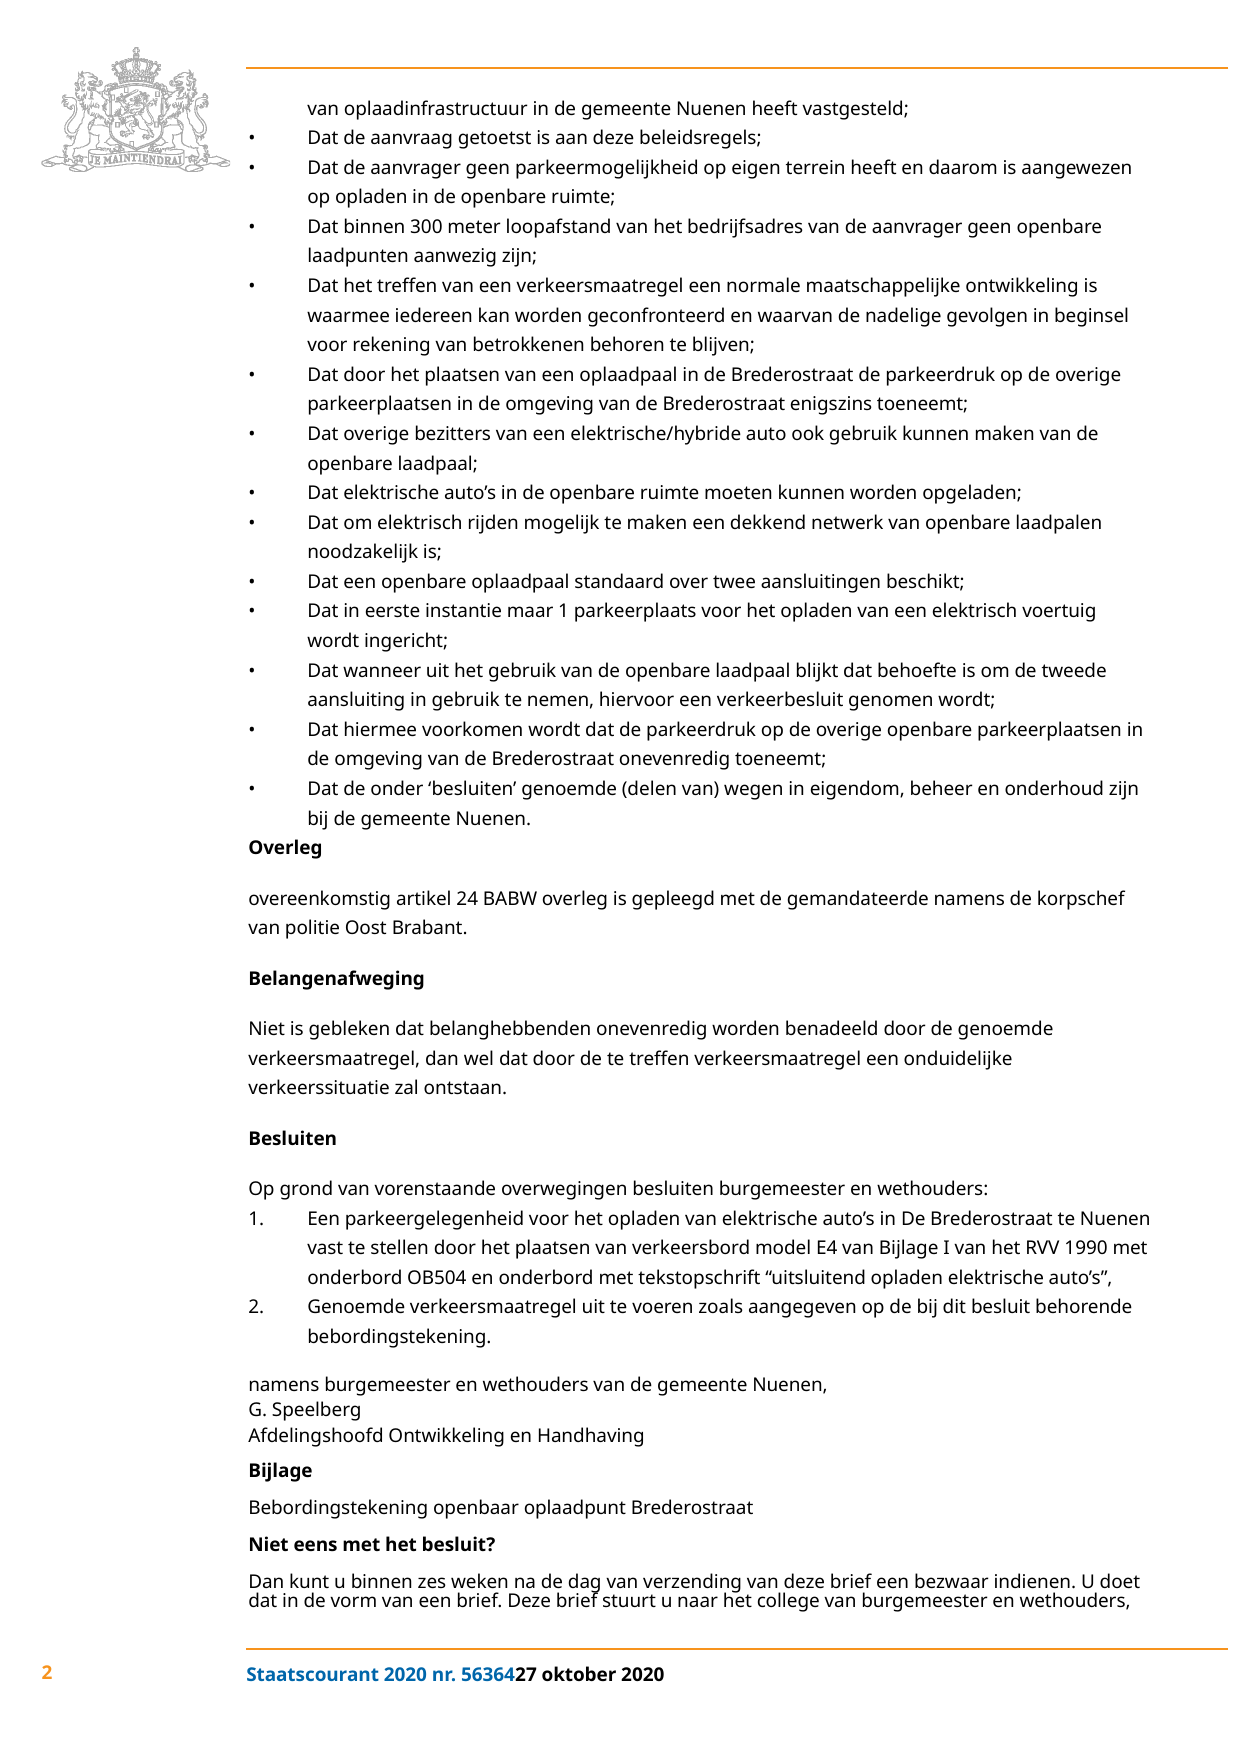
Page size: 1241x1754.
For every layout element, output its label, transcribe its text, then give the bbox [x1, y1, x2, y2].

text Bebordingstekening openbaar oplaadpunt Brederostraat [248, 1499, 1152, 1518]
list Dat het treffen van een verkeersmaatregel een normale maatschappelijke ontwikkeling is waarmee iedereen kan worden geconfronteerd en waarvan de nadelige gevolgen in beginsel voor rekening van betrokkenen behoren te blijven; [248, 272, 1152, 357]
text Dan kunt u binnen zes weken na de dag van verzending van deze brief een bezwaar indienen. U doet dat in de vorm van een brief. Deze brief stuurt u naar het college van burgemeester en wethouders, [248, 1573, 1152, 1611]
text G. Speelberg [248, 1397, 1152, 1422]
list Dat elektrische auto’s in de openbare ruimte moeten kunnen worden opgeladen; [248, 479, 1152, 505]
text Niet is gebleken dat belanghebbenden onevenredig worden benadeeld door de genoemde verkeersmaatregel, dan wel dat door de te treffen verkeersmaatregel een onduidelijke verkeerssituatie zal ontstaan. [248, 1015, 1152, 1100]
list Dat overige bezitters van een elektrische/hybride auto ook gebruik kunnen maken van de openbare laadpaal; [248, 420, 1152, 476]
text Afdelingshoofd Ontwikkeling en Handhaving [248, 1422, 1152, 1448]
list Dat door het plaatsen van een oplaadpaal in de Brederostraat de parkeerdruk op de overige parkeerplaatsen in de omgeving van de Brederostraat enigszins toeneemt; [248, 361, 1152, 416]
text Besluiten [248, 1125, 1152, 1151]
picture [41, 47, 231, 172]
text Belangenafweging [248, 965, 1152, 991]
list Dat hiermee voorkomen wordt dat de parkeerdruk op de overige openbare parkeerplaatsen in de omgeving van de Brederostraat onevenredig toeneemt; [248, 716, 1152, 771]
text Bijlage [248, 1462, 1152, 1481]
list Dat om elektrisch rijden mogelijk te maken een dekkend netwerk van openbare laadpalen noodzakelijk is; [248, 509, 1152, 564]
list Dat binnen 300 meter loopafstand van het bedrijfsadres van de aanvrager geen openbare laadpunten aanwezig zijn; [248, 213, 1152, 268]
list Een parkeergelegenheid voor het opladen van elektrische auto’s in De Brederostraat te Nuenen vast te stellen door het plaatsen van verkeersbord model E4 van Bijlage I van het RVV 1990 met onderbord OB504 en onderbord met tekstopschrift “uitsluitend opladen elektrische auto’s”, [248, 1205, 1152, 1290]
list Dat de aanvraag getoetst is aan deze beleidsregels; [248, 124, 1152, 150]
list Dat een openbare oplaadpaal standaard over twee aansluitingen beschikt; [248, 568, 1152, 594]
text Niet eens met het besluit? [248, 1536, 1152, 1555]
text Overleg [248, 834, 1152, 860]
list Dat in eerste instantie maar 1 parkeerplaats voor het opladen van een elektrisch voertuig wordt ingericht; [248, 598, 1152, 653]
text overeenkomstig artikel 24 BABW overleg is gepleegd met de gemandateerde namens de korpschef van politie Oost Brabant. [248, 885, 1152, 940]
text Op grond van vorenstaande overwegingen besluiten burgemeester en wethouders: [248, 1175, 1152, 1201]
list van oplaadinfrastructuur in de gemeente Nuenen heeft vastgesteld; [248, 95, 1152, 121]
list Dat de onder ‘besluiten’ genoemde (delen van) wegen in eigendom, beheer en onderhoud zijn bij de gemeente Nuenen. [248, 775, 1152, 831]
list Genoemde verkeersmaatregel uit te voeren zoals aangegeven op de bij dit besluit behorende bebordingstekening. [248, 1293, 1152, 1349]
list Dat de aanvrager geen parkeermogelijkheid op eigen terrein heeft en daarom is aangewezen op opladen in de openbare ruimte; [248, 154, 1152, 209]
list Dat wanneer uit het gebruik van de openbare laadpaal blijkt dat behoefte is om de tweede aansluiting in gebruik te nemen, hiervoor een verkeerbesluit genomen wordt; [248, 657, 1152, 712]
text namens burgemeester en wethouders van de gemeente Nuenen, [248, 1371, 1152, 1397]
